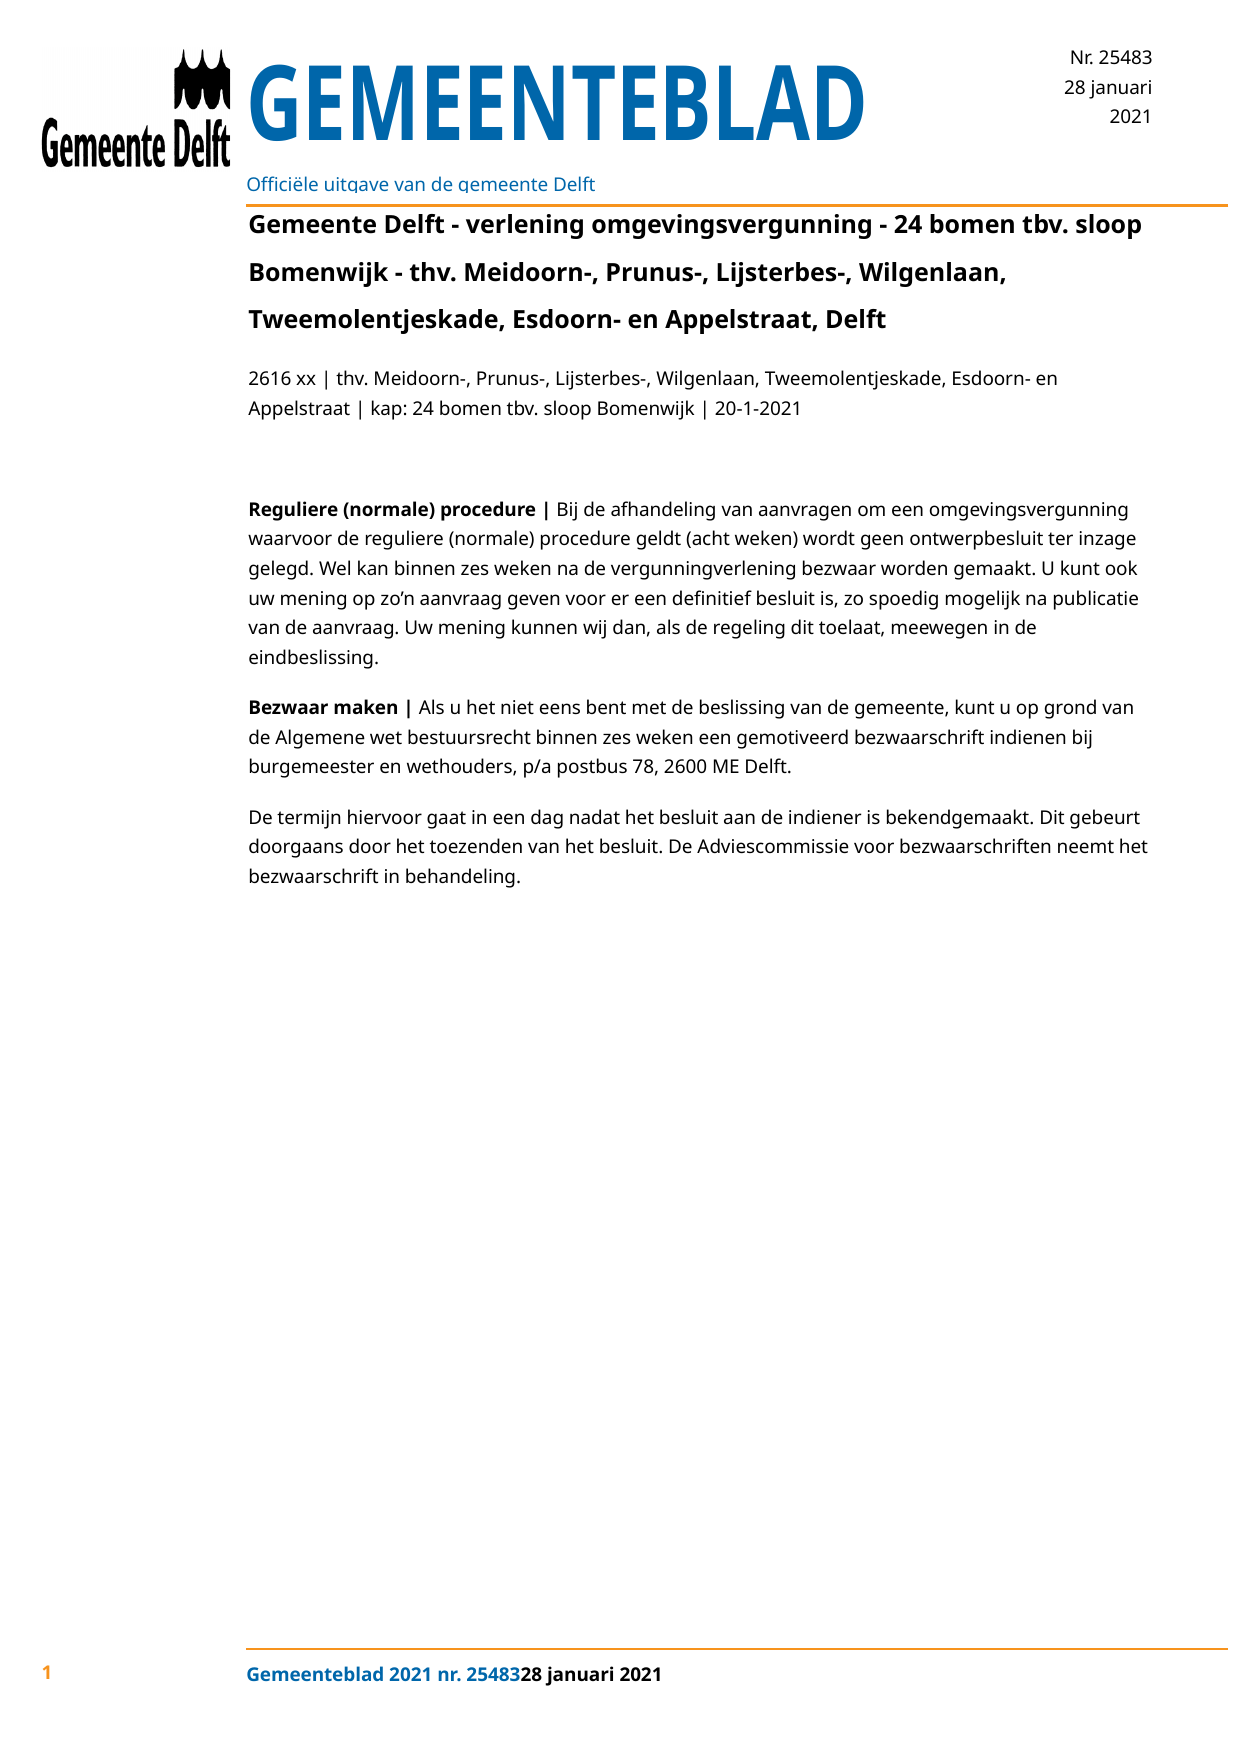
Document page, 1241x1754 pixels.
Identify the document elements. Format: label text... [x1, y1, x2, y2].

text 2616 xx | thv. Meidoorn-, Prunus-, Lijsterbes-, Wilgenlaan, Tweemolentjeskade, Esdoorn- en Appelstraat | kap: 24 bomen tbv. sloop Bomenwijk | 20-1-2021 [248, 366, 1152, 421]
text Gemeente Delft - verlening omgevingsvergunning - 24 bomen tbv. sloop Bomenwijk - thv. Meidoorn-, Prunus-, Lijsterbes-, Wilgenlaan, Tweemolentjeskade, Esdoorn- en Appelstraat, Delft [248, 207, 1152, 336]
text Reguliere (normale) procedure | Bij de afhandeling van aanvragen om een omgevingsvergunning waarvoor de reguliere (normale) procedure geldt (acht weken) wordt geen ontwerpbesluit ter inzage gelegd. Wel kan binnen zes weken na de vergunningverlening bezwaar worden gemaakt. U kunt ook uw mening op zo’n aanvraag geven voor er een definitief besluit is, zo spoedig mogelijk na publicatie van de aanvraag. Uw mening kunnen wij dan, als de regeling dit toelaat, meewegen in de eindbeslissing. [248, 496, 1152, 669]
picture [41, 47, 231, 172]
text De termijn hiervoor gaat in een dag nadat het besluit aan de indiener is bekendgemaakt. Dit gebeurt doorgaans door het toezenden van het besluit. De Adviescommissie voor bezwaarschriften neemt het bezwaarschrift in behandeling. [248, 804, 1152, 889]
text Bezwaar maken | Als u het niet eens bent met de beslissing van de gemeente, kunt u op grond van de Algemene wet bestuursrecht binnen zes weken een gemotiveerd bezwaarschrift indienen bij burgemeester en wethouders, p/a postbus 78, 2600 ME Delft. [248, 694, 1152, 779]
